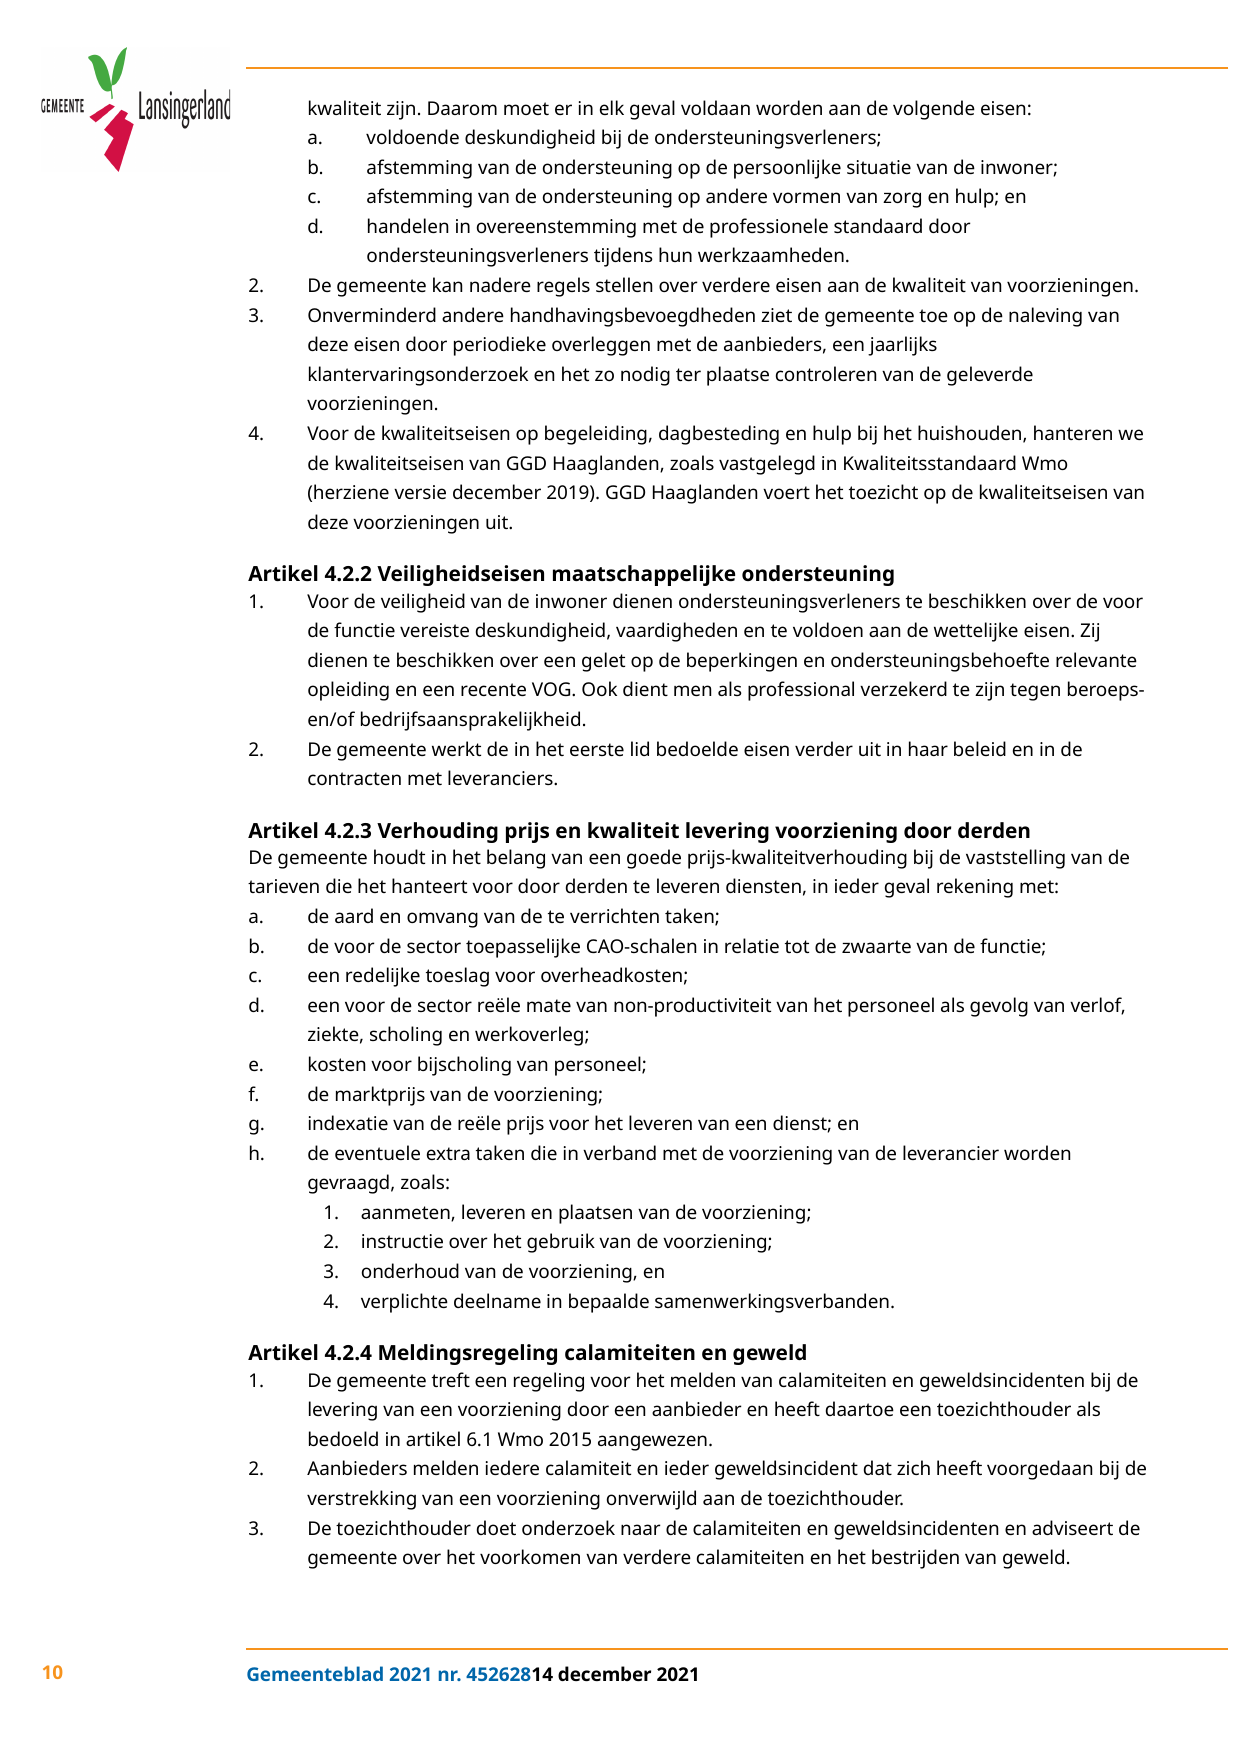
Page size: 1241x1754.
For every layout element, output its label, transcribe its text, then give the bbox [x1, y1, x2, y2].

text Artikel 4.2.4 Meldingsregeling calamiteiten en geweld [248, 1338, 1152, 1367]
list een redelijke toeslag voor overheadkosten; [248, 962, 1152, 988]
list kwaliteit zijn. Daarom moet er in elk geval voldaan worden aan de volgende eisen: [248, 95, 1152, 121]
list kosten voor bijscholing van personeel; [248, 1051, 1152, 1077]
list De gemeente treft een regeling voor het melden van calamiteiten en geweldsincidenten bij de levering van een voorziening door een aanbieder en heeft daartoe een toezichthouder als bedoeld in artikel 6.1 Wmo 2015 aangewezen. [248, 1367, 1152, 1452]
list de eventuele extra taken die in verband met de voorziening van de leverancier worden gevraagd, zoals: [248, 1140, 1152, 1195]
list De gemeente kan nadere regels stellen over verdere eisen aan de kwaliteit van voorzieningen. [248, 272, 1152, 298]
list verplichte deelname in bepaalde samenwerkingsverbanden. [323, 1288, 1152, 1314]
picture [41, 47, 231, 172]
list indexatie van de reële prijs voor het leveren van een dienst; en [248, 1110, 1152, 1136]
list De gemeente werkt de in het eerste lid bedoelde eisen verder uit in haar beleid en in de contracten met leveranciers. [248, 736, 1152, 791]
list een voor de sector reële mate van non-productiviteit van het personeel als gevolg van verlof, ziekte, scholing en werkoverleg; [248, 992, 1152, 1047]
text Artikel 4.2.2 Veiligheidseisen maatschappelijke ondersteuning [248, 559, 1152, 588]
list de marktprijs van de voorziening; [248, 1081, 1152, 1107]
text Artikel 4.2.3 Verhouding prijs en kwaliteit levering voorziening door derden [248, 816, 1152, 844]
list afstemming van de ondersteuning op de persoonlijke situatie van de inwoner; [307, 154, 1152, 180]
list voldoende deskundigheid bij de ondersteuningsverleners; [307, 124, 1152, 150]
list Onverminderd andere handhavingsbevoegdheden ziet de gemeente toe op de naleving van deze eisen door periodieke overleggen met de aanbieders, een jaarlijks klantervaringsonderzoek en het zo nodig ter plaatse controleren van de geleverde voorzieningen. [248, 302, 1152, 416]
list Voor de kwaliteitseisen op begeleiding, dagbesteding en hulp bij het huishouden, hanteren we de kwaliteitseisen van GGD Haaglanden, zoals vastgelegd in Kwaliteitsstandaard Wmo (herziene versie december 2019). GGD Haaglanden voert het toezicht op de kwaliteitseisen van deze voorzieningen uit. [248, 420, 1152, 535]
list aanmeten, leveren en plaatsen van de voorziening; [323, 1199, 1152, 1225]
list de voor de sector toepasselijke CAO-schalen in relatie tot de zwaarte van de functie; [248, 933, 1152, 959]
list de aard en omvang van de te verrichten taken; [248, 903, 1152, 929]
list instructie over het gebruik van de voorziening; [323, 1229, 1152, 1254]
text De gemeente houdt in het belang van een goede prijs-kwaliteitverhouding bij de vaststelling van de tarieven die het hanteert voor door derden te leveren diensten, in ieder geval rekening met: [248, 844, 1152, 899]
list Aanbieders melden iedere calamiteit en ieder geweldsincident dat zich heeft voorgedaan bij de verstrekking van een voorziening onverwijld aan de toezichthouder. [248, 1456, 1152, 1511]
list handelen in overeenstemming met de professionele standaard door ondersteuningsverleners tijdens hun werkzaamheden. [307, 213, 1152, 268]
list onderhoud van de voorziening, en [323, 1258, 1152, 1284]
list Voor de veiligheid van de inwoner dienen ondersteuningsverleners te beschikken over de voor de functie vereiste deskundigheid, vaardigheden en te voldoen aan de wettelijke eisen. Zij dienen te beschikken over een gelet op de beperkingen en ondersteuningsbehoefte relevante opleiding en een recente VOG. Ook dient men als professional verzekerd te zijn tegen beroeps- en/of bedrijfsaansprakelijkheid. [248, 588, 1152, 732]
list De toezichthouder doet onderzoek naar de calamiteiten en geweldsincidenten en adviseert de gemeente over het voorkomen van verdere calamiteiten en het bestrijden van geweld. [248, 1515, 1152, 1570]
list afstemming van de ondersteuning op andere vormen van zorg en hulp; en [307, 183, 1152, 209]
